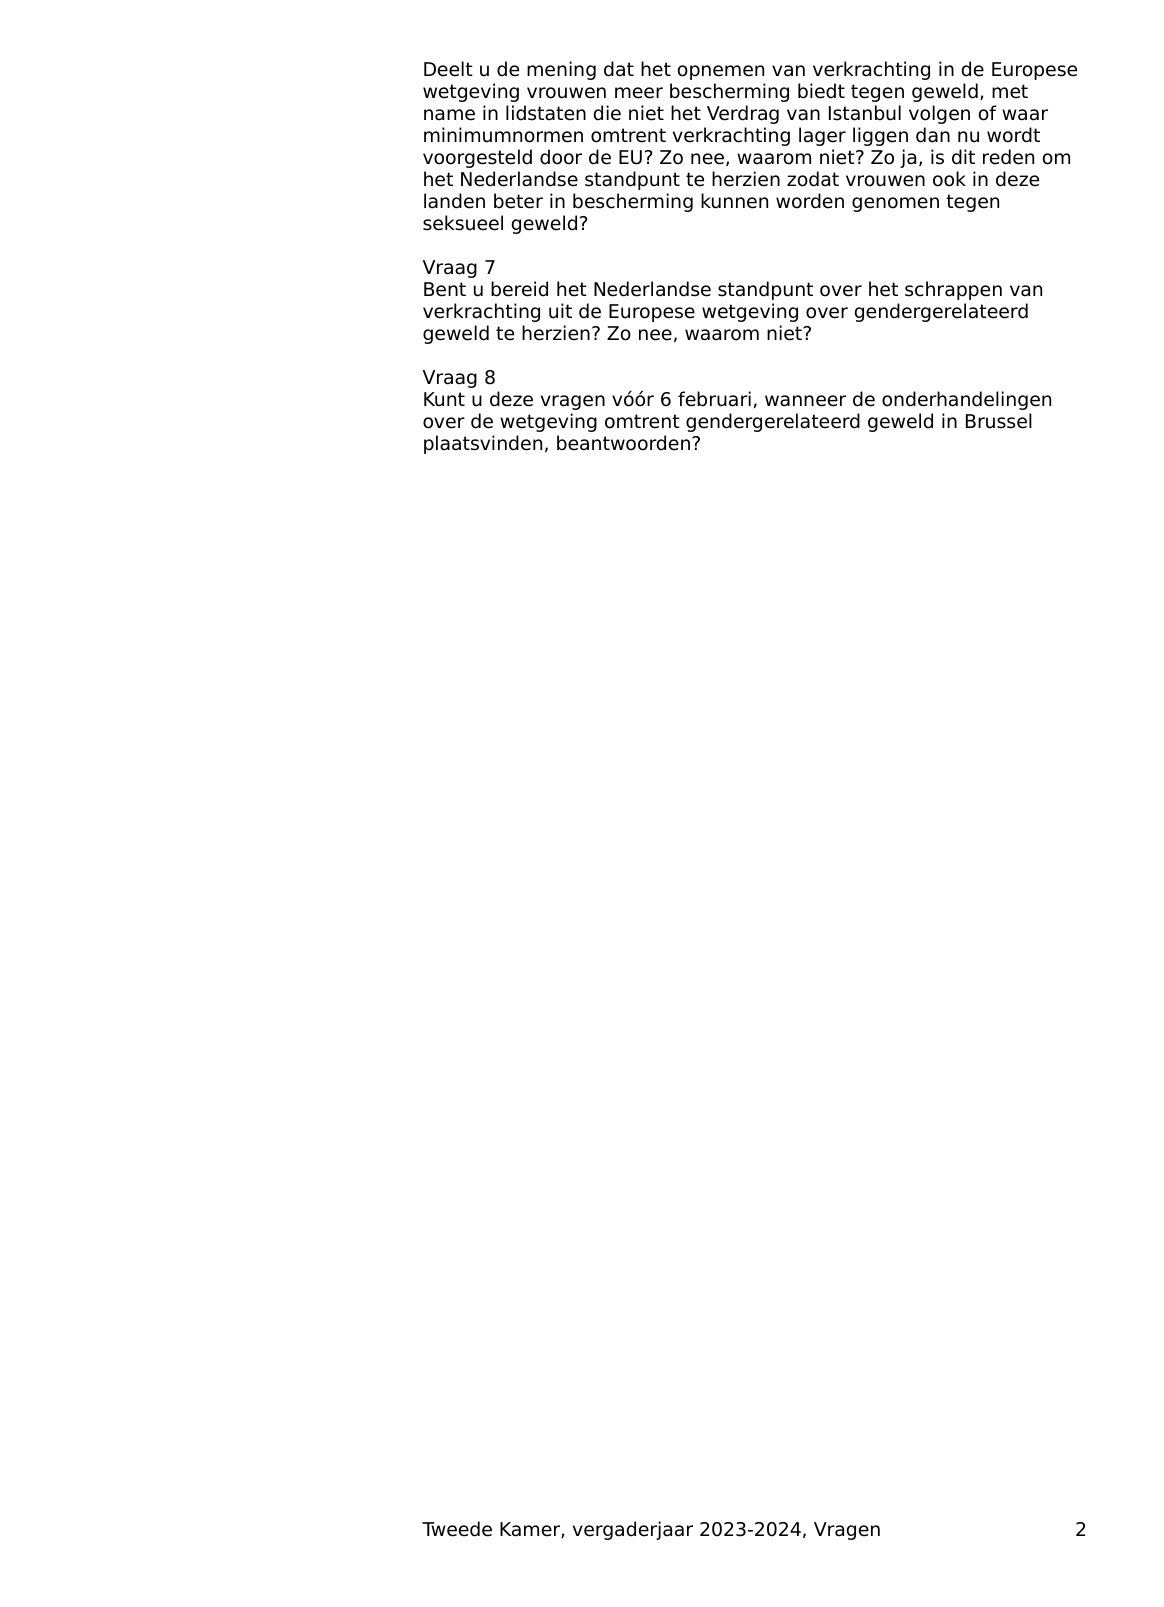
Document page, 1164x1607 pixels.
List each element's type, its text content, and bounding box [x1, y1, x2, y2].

text Vraag 8 [422, 367, 1087, 389]
text Deelt u de mening dat het opnemen van verkrachting in de Europese wetgeving vrouwen meer bescherming biedt tegen geweld, met name in lidstaten die niet het Verdrag van Istanbul volgen of waar minimumnormen omtrent verkrachting lager liggen dan nu wordt voorgesteld door de EU? Zo nee, waarom niet? Zo ja, is dit reden om het Nederlandse standpunt te herzien zodat vrouwen ook in deze landen beter in bescherming kunnen worden genomen tegen seksueel geweld? [422, 59, 1087, 235]
text Kunt u deze vragen vóór 6 februari, wanneer de onderhandelingen over de wetgeving omtrent gendergerelateerd geweld in Brussel plaatsvinden, beantwoorden? [422, 389, 1087, 455]
text Vraag 7 [422, 257, 1087, 279]
text Bent u bereid het Nederlandse standpunt over het schrappen van verkrachting uit de Europese wetgeving over gendergerelateerd geweld te herzien? Zo nee, waarom niet? [422, 279, 1087, 345]
